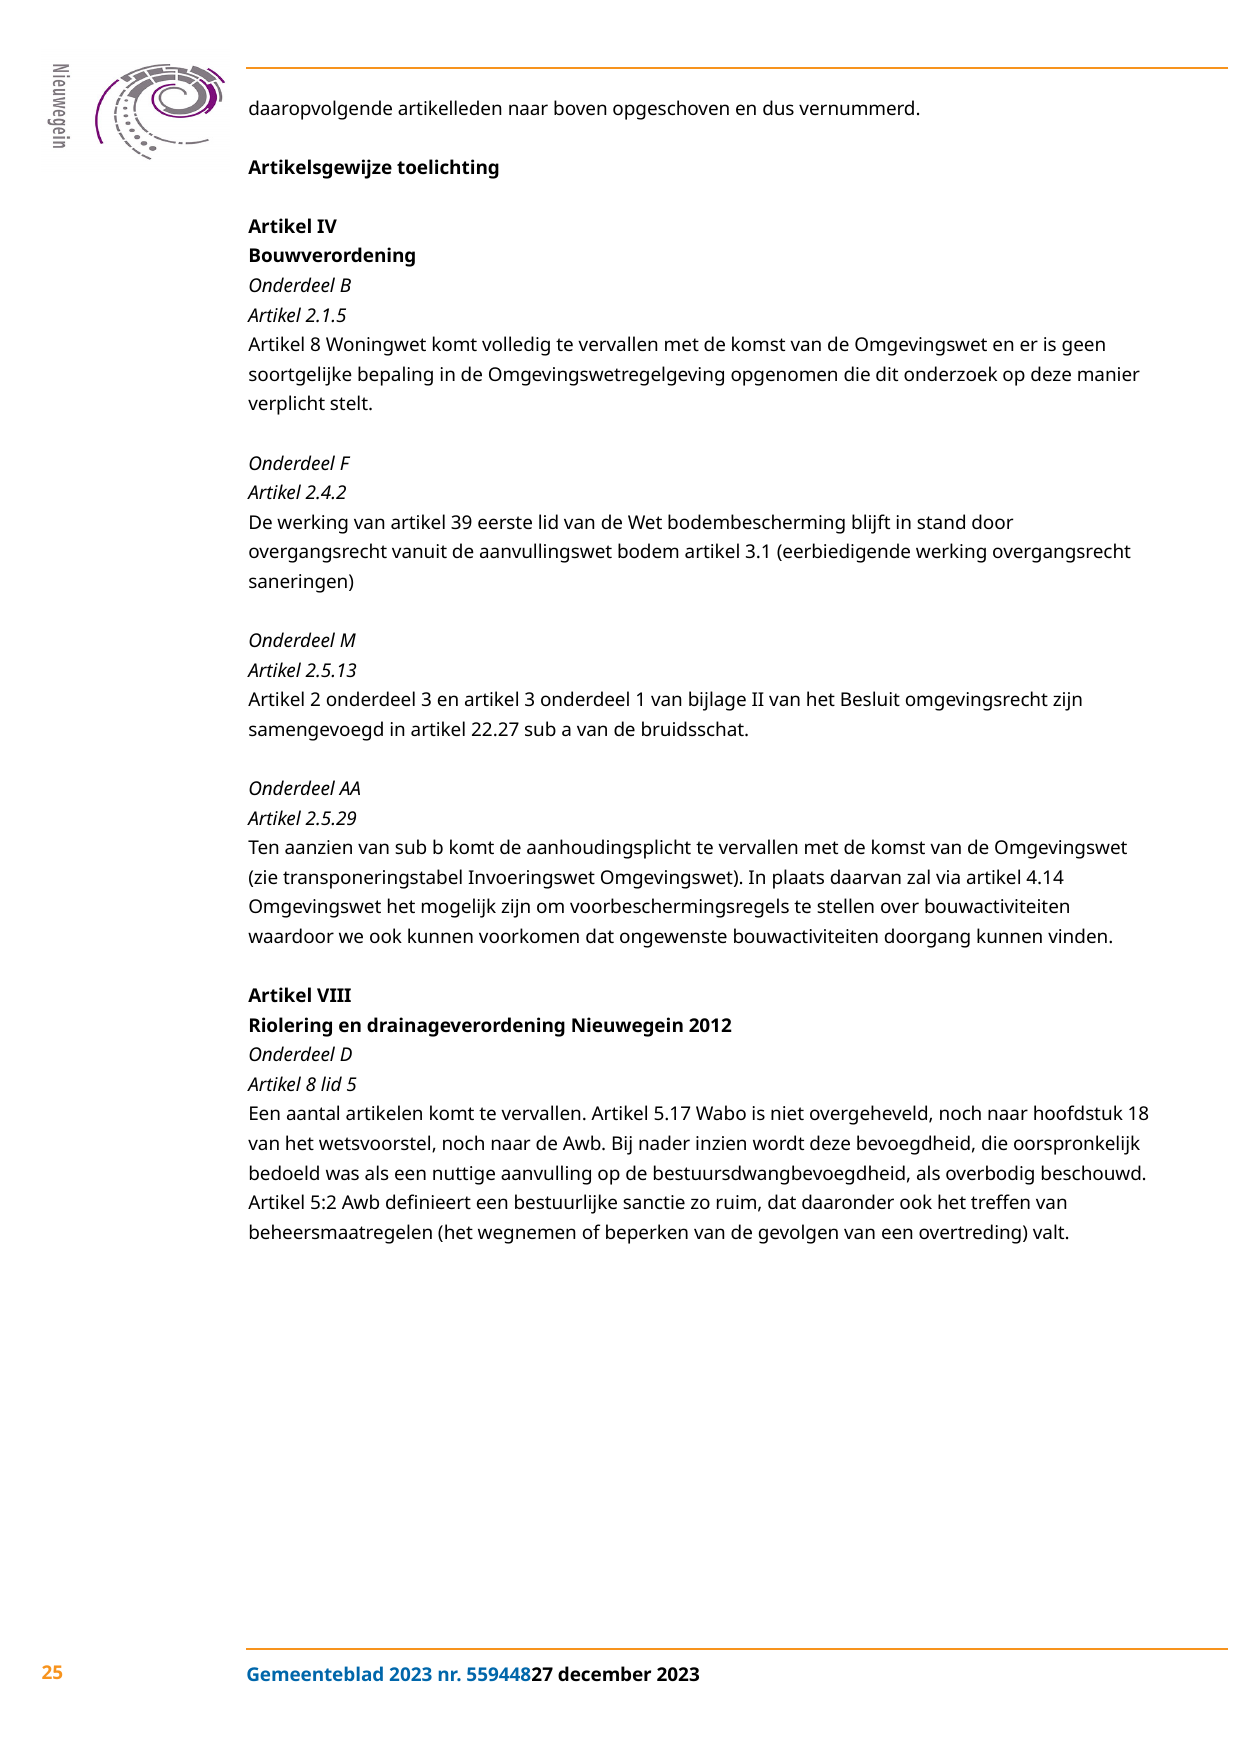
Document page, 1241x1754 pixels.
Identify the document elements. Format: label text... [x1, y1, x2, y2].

text Onderdeel B [248, 272, 1152, 298]
text Artikel 2 onderdeel 3 en artikel 3 onderdeel 1 van bijlage II van het Besluit omgevingsrecht zijn samengevoegd in artikel 22.27 sub a van de bruidsschat. [248, 686, 1152, 742]
text Onderdeel F [248, 450, 1152, 476]
text Bouwverordening [248, 243, 1152, 268]
text Artikel VIII [248, 982, 1152, 1008]
text Artikel 2.5.13 [248, 657, 1152, 683]
picture [41, 47, 231, 172]
text Onderdeel AA [248, 775, 1152, 801]
text Artikel 2.5.29 [248, 805, 1152, 831]
text De werking van artikel 39 eerste lid van de Wet bodembescherming blijft in stand door overgangsrecht vanuit de aanvullingswet bodem artikel 3.1 (eerbiedigende werking overgangsrecht saneringen) [248, 509, 1152, 594]
text Artikel IV [248, 213, 1152, 239]
text Artikelsgewijze toelichting [248, 154, 1152, 180]
text Artikel 2.4.2 [248, 479, 1152, 505]
text Onderdeel M [248, 627, 1152, 653]
text Artikel 2.1.5 [248, 302, 1152, 328]
text daaropvolgende artikelleden naar boven opgeschoven en dus vernummerd. [248, 95, 1152, 121]
text Ten aanzien van sub b komt de aanhoudingsplicht te vervallen met de komst van de Omgevingswet (zie transponeringstabel Invoeringswet Omgevingswet). In plaats daarvan zal via artikel 4.14 Omgevingswet het mogelijk zijn om voorbeschermingsregels te stellen over bouwactiviteiten waardoor we ook kunnen voorkomen dat ongewenste bouwactiviteiten doorgang kunnen vinden. [248, 834, 1152, 949]
text Riolering en drainageverordening Nieuwegein 2012 [248, 1012, 1152, 1038]
text Artikel 8 Woningwet komt volledig te vervallen met de komst van de Omgevingswet en er is geen soortgelijke bepaling in de Omgevingswetregelgeving opgenomen die dit onderzoek op deze manier verplicht stelt. [248, 331, 1152, 416]
text Artikel 8 lid 5 [248, 1071, 1152, 1097]
text Onderdeel D [248, 1041, 1152, 1067]
text Een aantal artikelen komt te vervallen. Artikel 5.17 Wabo is niet overgeheveld, noch naar hoofdstuk 18 van het wetsvoorstel, noch naar de Awb. Bij nader inzien wordt deze bevoegdheid, die oorspronkelijk bedoeld was als een nuttige aanvulling op de bestuursdwangbevoegdheid, als overbodig beschouwd. Artikel 5:2 Awb definieert een bestuurlijke sanctie zo ruim, dat daaronder ook het treffen van beheersmaatregelen (het wegnemen of beperken van de gevolgen van een overtreding) valt. [248, 1101, 1152, 1245]
